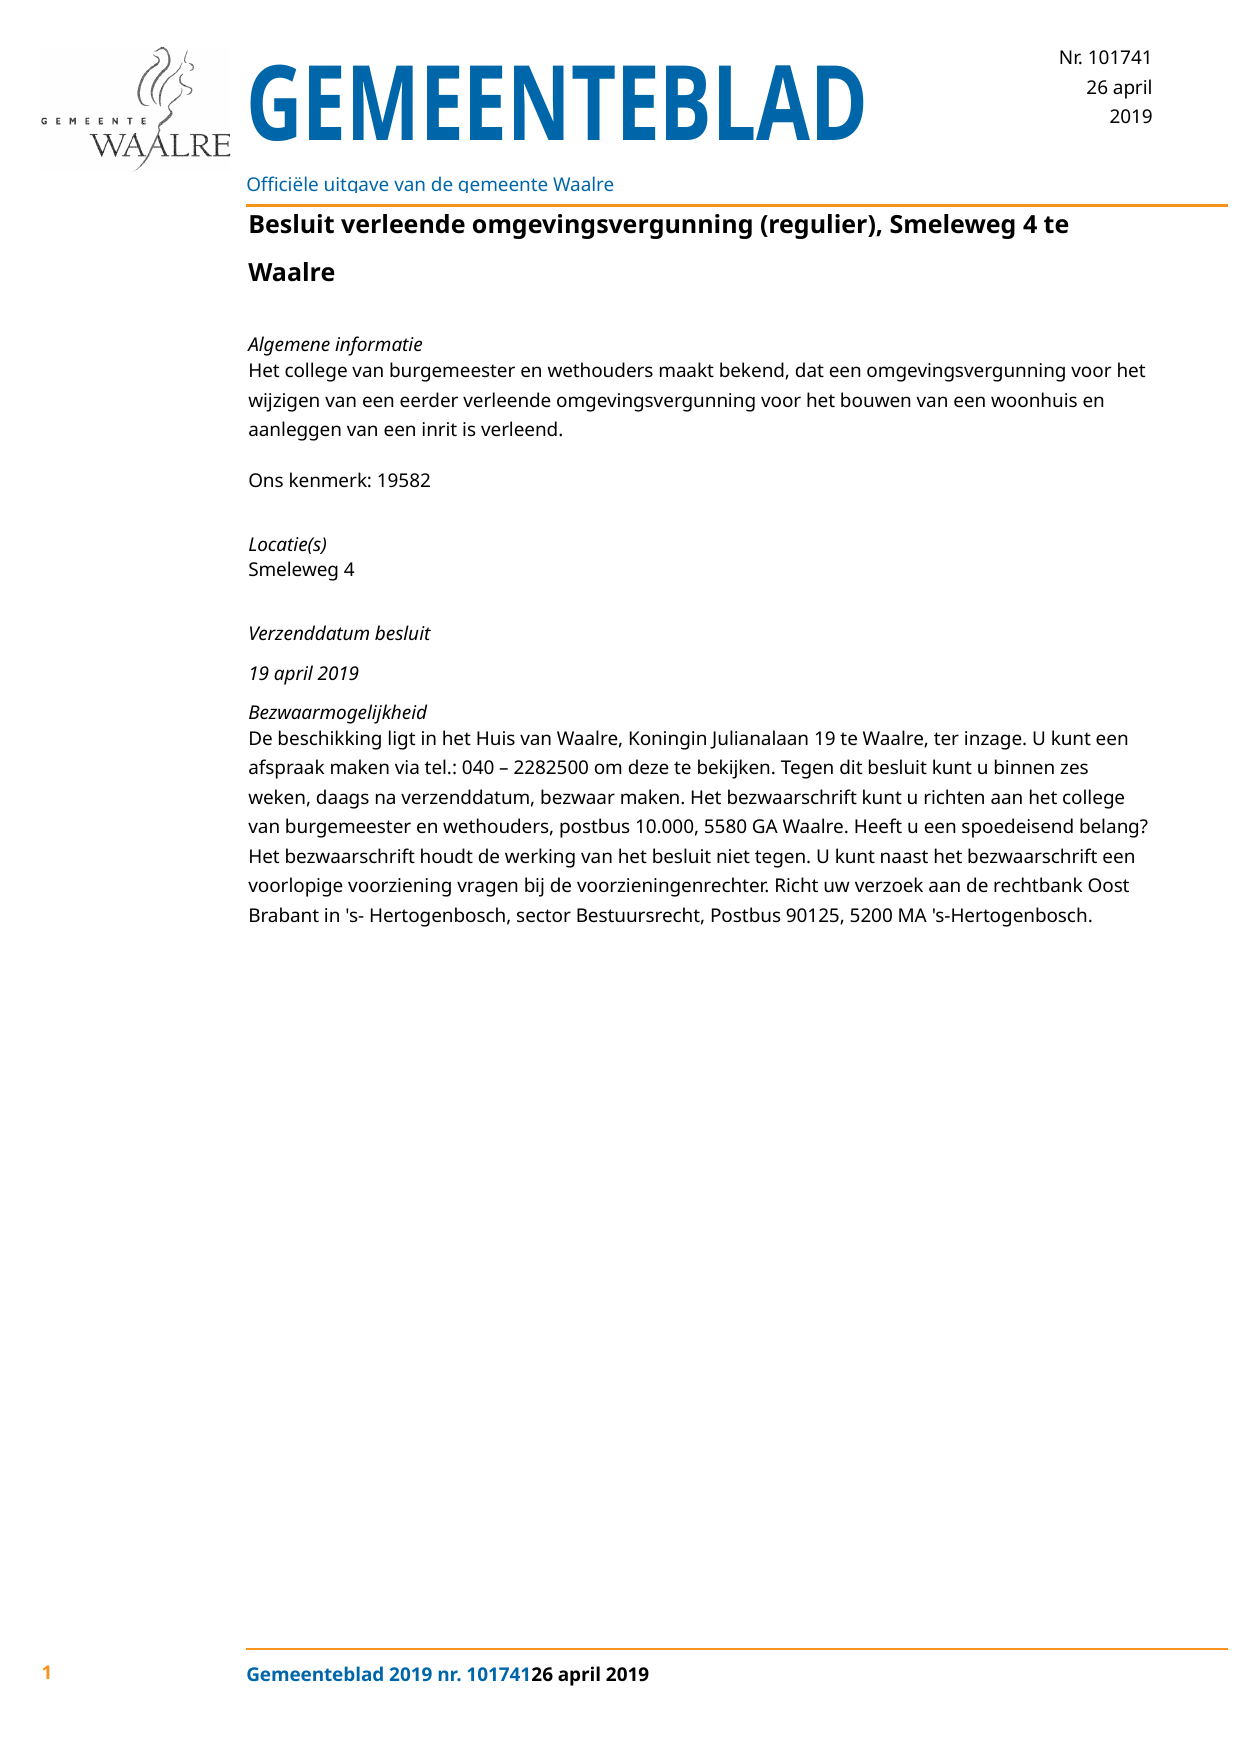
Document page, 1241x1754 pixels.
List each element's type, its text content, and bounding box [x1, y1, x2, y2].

text Ons kenmerk: 19582 [248, 467, 1152, 492]
text Locatie(s) [248, 531, 1152, 556]
text Verzenddatum besluit [248, 620, 1152, 646]
text Bezwaarmogelijkheid [248, 699, 1152, 725]
text 19 april 2019 [248, 660, 1152, 685]
picture [41, 47, 231, 172]
text Algemene informatie [248, 331, 1152, 357]
text De beschikking ligt in het Huis van Waalre, Koningin Julianalaan 19 te Waalre, ter inzage. U kunt een afspraak maken via tel.: 040 – 2282500 om deze te bekijken. Tegen dit besluit kunt u binnen zes weken, daags na verzenddatum, bezwaar maken. Het bezwaarschrift kunt u richten aan het college van burgemeester en wethouders, postbus 10.000, 5580 GA Waalre. Heeft u een spoedeisend belang? Het bezwaarschrift houdt de werking van het besluit niet tegen. U kunt naast het bezwaarschrift een voorlopige voorziening vragen bij de voorzieningenrechter. Richt uw verzoek aan de rechtbank Oost Brabant in 's- Hertogenbosch, sector Bestuursrecht, Postbus 90125, 5200 MA 's-Hertogenbosch. [248, 725, 1152, 928]
text Besluit verleende omgevingsvergunning (regulier), Smeleweg 4 te Waalre [248, 207, 1152, 288]
text Smeleweg 4 [248, 556, 1152, 582]
text Het college van burgemeester en wethouders maakt bekend, dat een omgevingsvergunning voor het wijzigen van een eerder verleende omgevingsvergunning voor het bouwen van een woonhuis en aanleggen van een inrit is verleend. [248, 357, 1152, 442]
